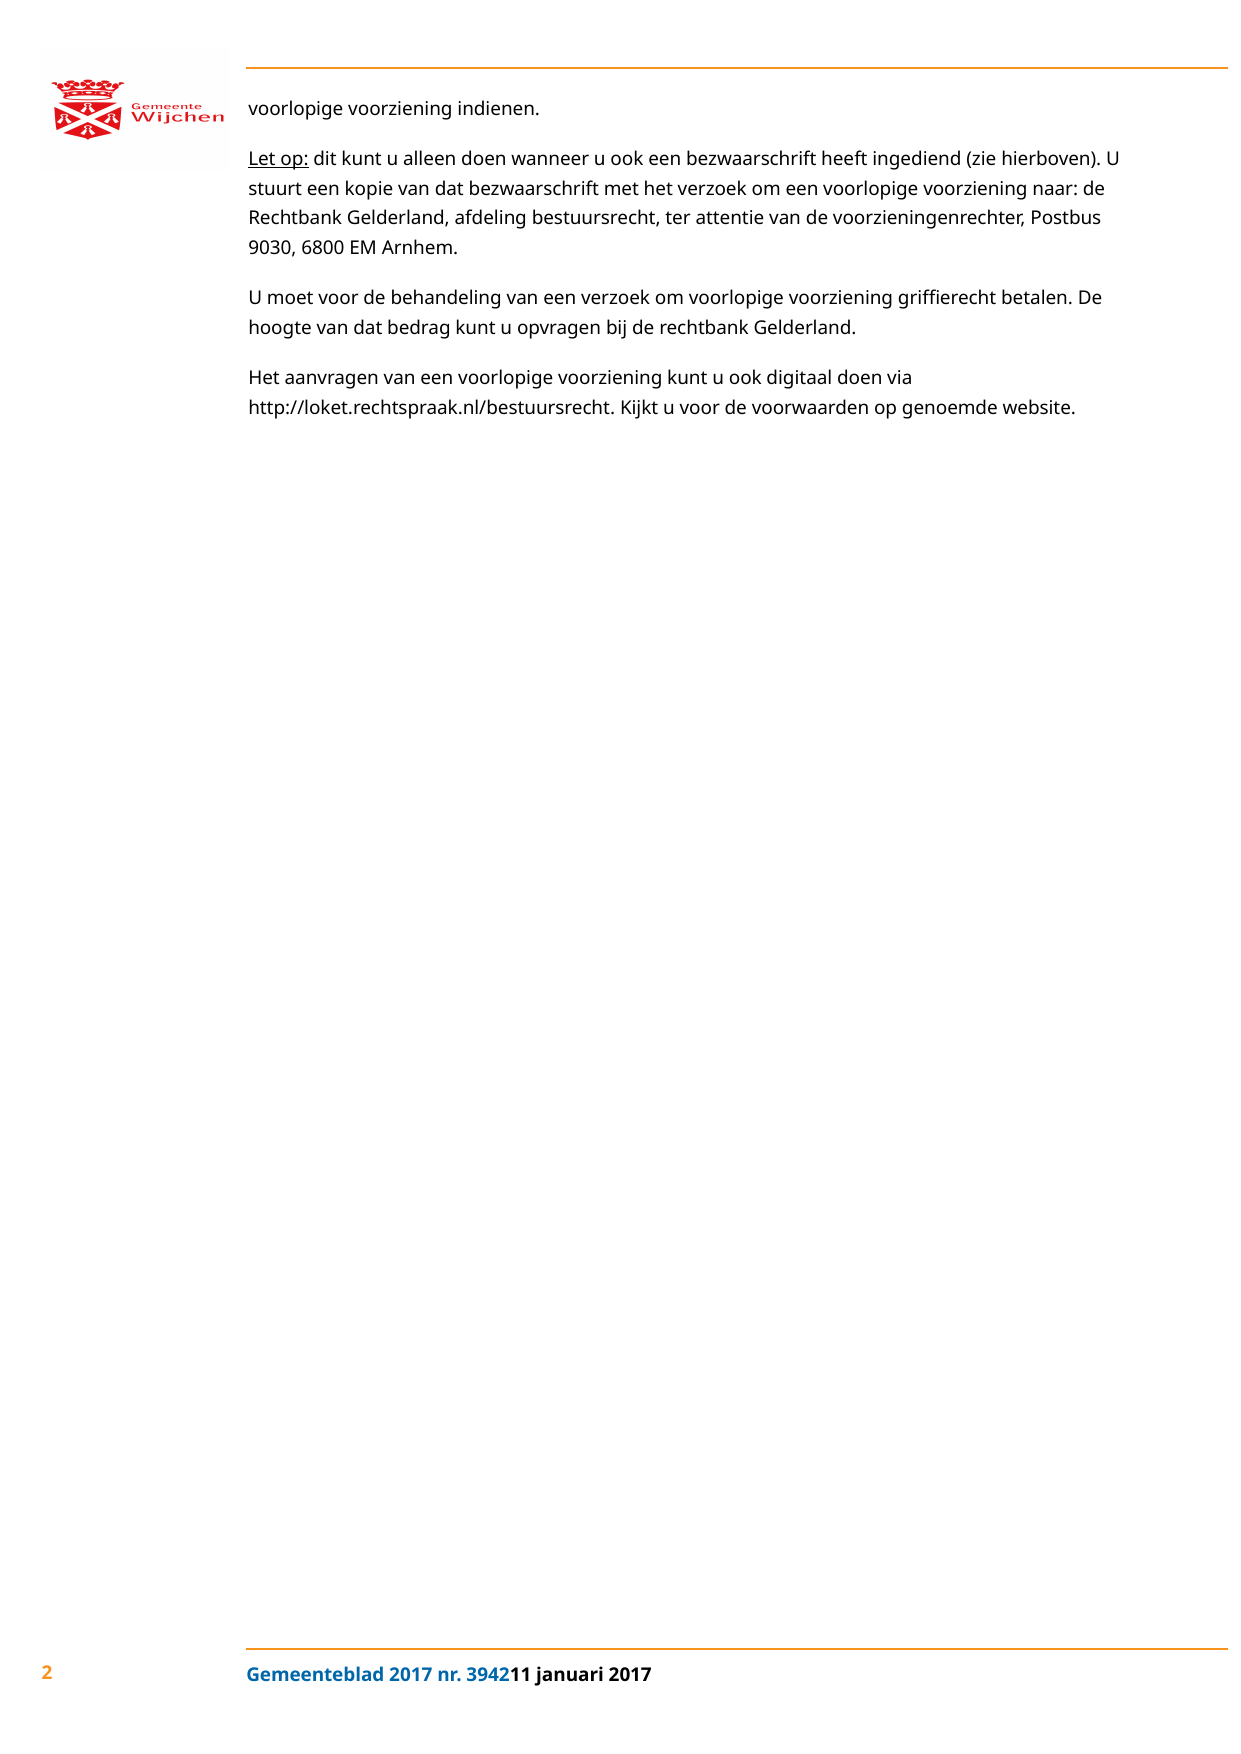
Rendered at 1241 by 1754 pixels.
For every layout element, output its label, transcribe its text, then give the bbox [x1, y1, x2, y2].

picture [41, 47, 231, 172]
text voorlopige voorziening indienen. [248, 95, 1152, 121]
text Let op: dit kunt u alleen doen wanneer u ook een bezwaarschrift heeft ingediend (zie hierboven). U stuurt een kopie van dat bezwaarschrift met het verzoek om een voorlopige voorziening naar: de Rechtbank Gelderland, afdeling bestuursrecht, ter attentie van de voorzieningenrechter, Postbus 9030, 6800 EM Arnhem. [248, 145, 1152, 260]
text Het aanvragen van een voorlopige voorziening kunt u ook digitaal doen via http://loket.rechtspraak.nl/bestuursrecht. Kijkt u voor de voorwaarden op genoemde website. [248, 364, 1152, 420]
text U moet voor de behandeling van een verzoek om voorlopige voorziening griffierecht betalen. De hoogte van dat bedrag kunt u opvragen bij de rechtbank Gelderland. [248, 284, 1152, 340]
